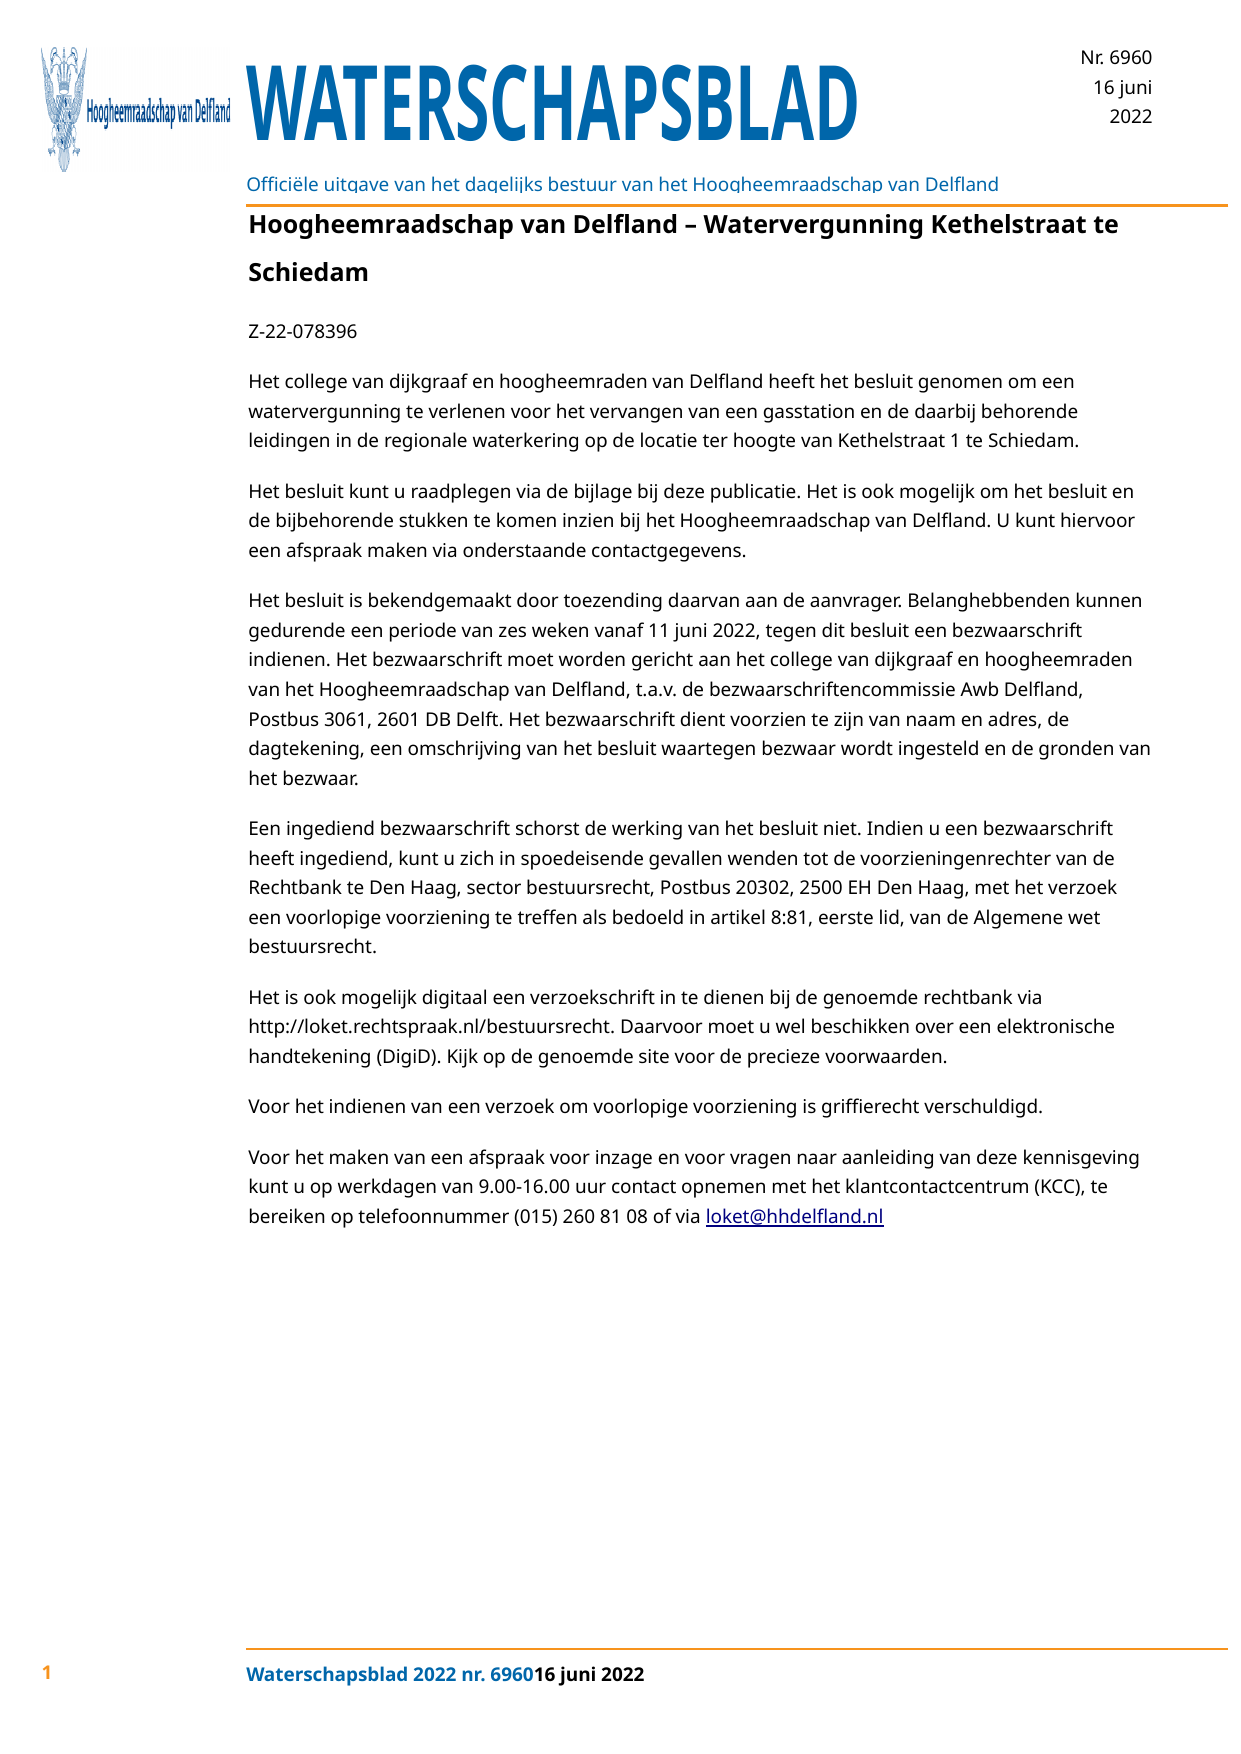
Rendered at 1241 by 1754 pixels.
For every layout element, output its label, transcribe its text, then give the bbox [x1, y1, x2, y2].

text Het is ook mogelijk digitaal een verzoekschrift in te dienen bij de genoemde rechtbank via http://loket.rechtspraak.nl/bestuursrecht. Daarvoor moet u wel beschikken over een elektronische handtekening (DigiD). Kijk op de genoemde site voor de precieze voorwaarden. [248, 984, 1152, 1069]
text Voor het indienen van een verzoek om voorlopige voorziening is griffierecht verschuldigd. [248, 1094, 1152, 1119]
text Hoogheemraadschap van Delfland – Watervergunning Kethelstraat te Schiedam [248, 207, 1152, 288]
text Een ingediend bezwaarschrift schorst de werking van het besluit niet. Indien u een bezwaarschrift heeft ingediend, kunt u zich in spoedeisende gevallen wenden tot de voorzieningenrechter van de Rechtbank te Den Haag, sector bestuursrecht, Postbus 20302, 2500 EH Den Haag, met het verzoek een voorlopige voorziening te treffen als bedoeld in artikel 8:81, eerste lid, van de Algemene wet bestuursrecht. [248, 815, 1152, 959]
picture [41, 47, 231, 172]
text Het besluit kunt u raadplegen via de bijlage bij deze publicatie. Het is ook mogelijk om het besluit en de bijbehorende stukken te komen inzien bij het Hoogheemraadschap van Delfland. U kunt hiervoor een afspraak maken via onderstaande contactgegevens. [248, 478, 1152, 563]
text Z-22-078396 [248, 318, 1152, 344]
text Het besluit is bekendgemaakt door toezending daarvan aan de aanvrager. Belanghebbenden kunnen gedurende een periode van zes weken vanaf 11 juni 2022, tegen dit besluit een bezwaarschrift indienen. Het bezwaarschrift moet worden gericht aan het college van dijkgraaf en hoogheemraden van het Hoogheemraadschap van Delfland, t.a.v. de bezwaarschriftencommissie Awb Delfland, Postbus 3061, 2601 DB Delft. Het bezwaarschrift dient voorzien te zijn van naam en adres, de dagtekening, een omschrijving van het besluit waartegen bezwaar wordt ingesteld en de gronden van het bezwaar. [248, 587, 1152, 791]
text Het college van dijkgraaf en hoogheemraden van Delfland heeft het besluit genomen om een watervergunning te verlenen voor het vervangen van een gasstation en de daarbij behorende leidingen in de regionale waterkering op de locatie ter hoogte van Kethelstraat 1 te Schiedam. [248, 368, 1152, 453]
text Voor het maken van een afspraak voor inzage en voor vragen naar aanleiding van deze kennisgeving kunt u op werkdagen van 9.00-16.00 uur contact opnemen met het klantcontactcentrum (KCC), te bereiken op telefoonnummer (015) 260 81 08 of via loket@hhdelfland.nl [248, 1144, 1152, 1229]
